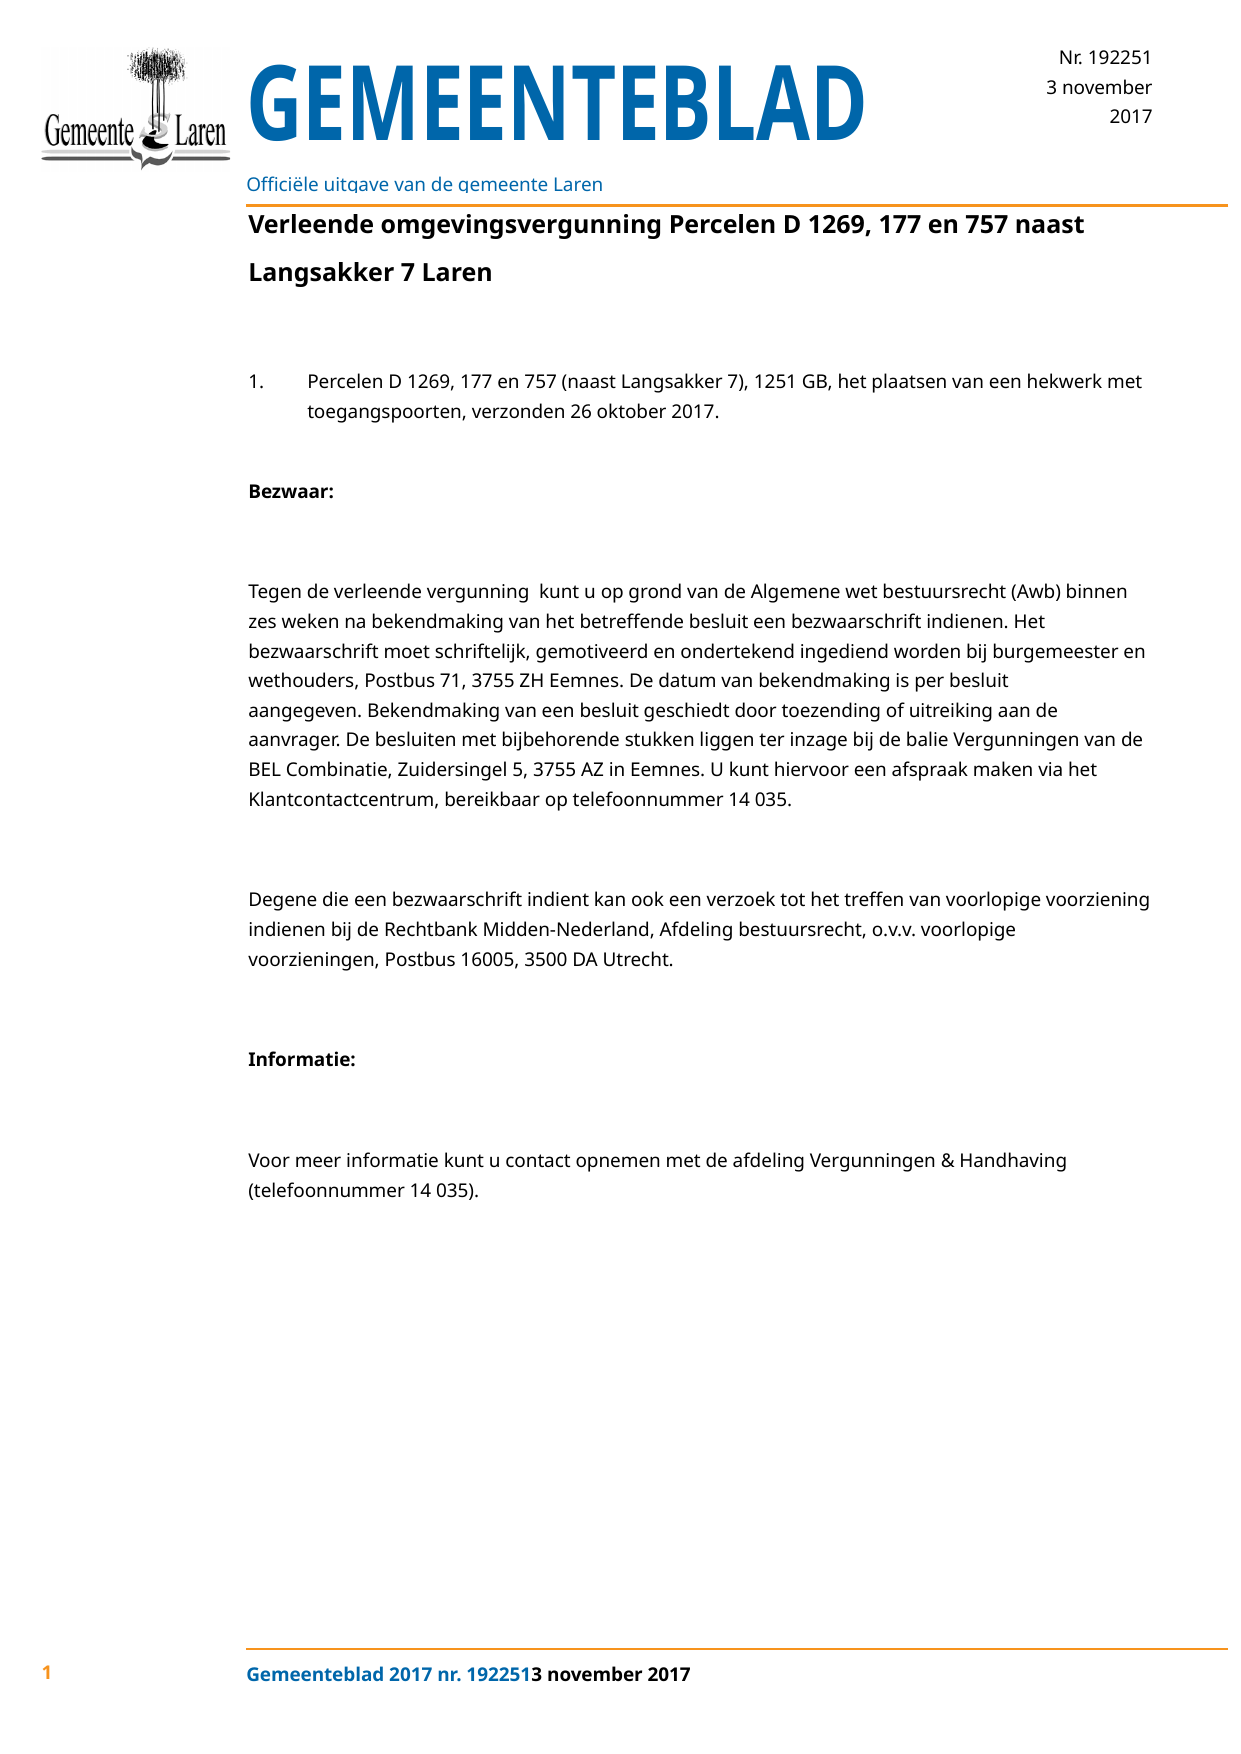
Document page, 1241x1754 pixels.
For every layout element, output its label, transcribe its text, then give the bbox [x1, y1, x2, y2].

text Verleende omgevingsvergunning Percelen D 1269, 177 en 757 naast Langsakker 7 Laren [248, 207, 1152, 288]
text Voor meer informatie kunt u contact opnemen met de afdeling Vergunningen & Handhaving (telefoonnummer 14 035). [248, 1147, 1152, 1203]
list Percelen D 1269, 177 en 757 (naast Langsakker 7), 1251 GB, het plaatsen van een hekwerk met toegangspoorten, verzonden 26 oktober 2017. [248, 368, 1152, 424]
text Tegen de verleende vergunning kunt u op grond van de Algemene wet bestuursrecht (Awb) binnen zes weken na bekendmaking van het betreffende besluit een bezwaarschrift indienen. Het bezwaarschrift moet schriftelijk, gemotiveerd en ondertekend ingediend worden bij burgemeester en wethouders, Postbus 71, 3755 ZH Eemnes. De datum van bekendmaking is per besluit aangegeven. Bekendmaking van een besluit geschiedt door toezending of uitreiking aan de aanvrager. De besluiten met bijbehorende stukken liggen ter inzage bij de balie Vergunningen van de BEL Combinatie, Zuidersingel 5, 3755 AZ in Eemnes. U kunt hiervoor een afspraak maken via het Klantcontactcentrum, bereikbaar op telefoonnummer 14 035. [248, 579, 1152, 812]
text Degene die een bezwaarschrift indient kan ook een verzoek tot het treffen van voorlopige voorziening indienen bij de Rechtbank Midden-Nederland, Afdeling bestuursrecht, o.v.v. voorlopige voorzieningen, Postbus 16005, 3500 DA Utrecht. [248, 887, 1152, 972]
text Informatie: [248, 1047, 1152, 1072]
picture [41, 47, 231, 172]
text Bezwaar: [248, 478, 1152, 504]
